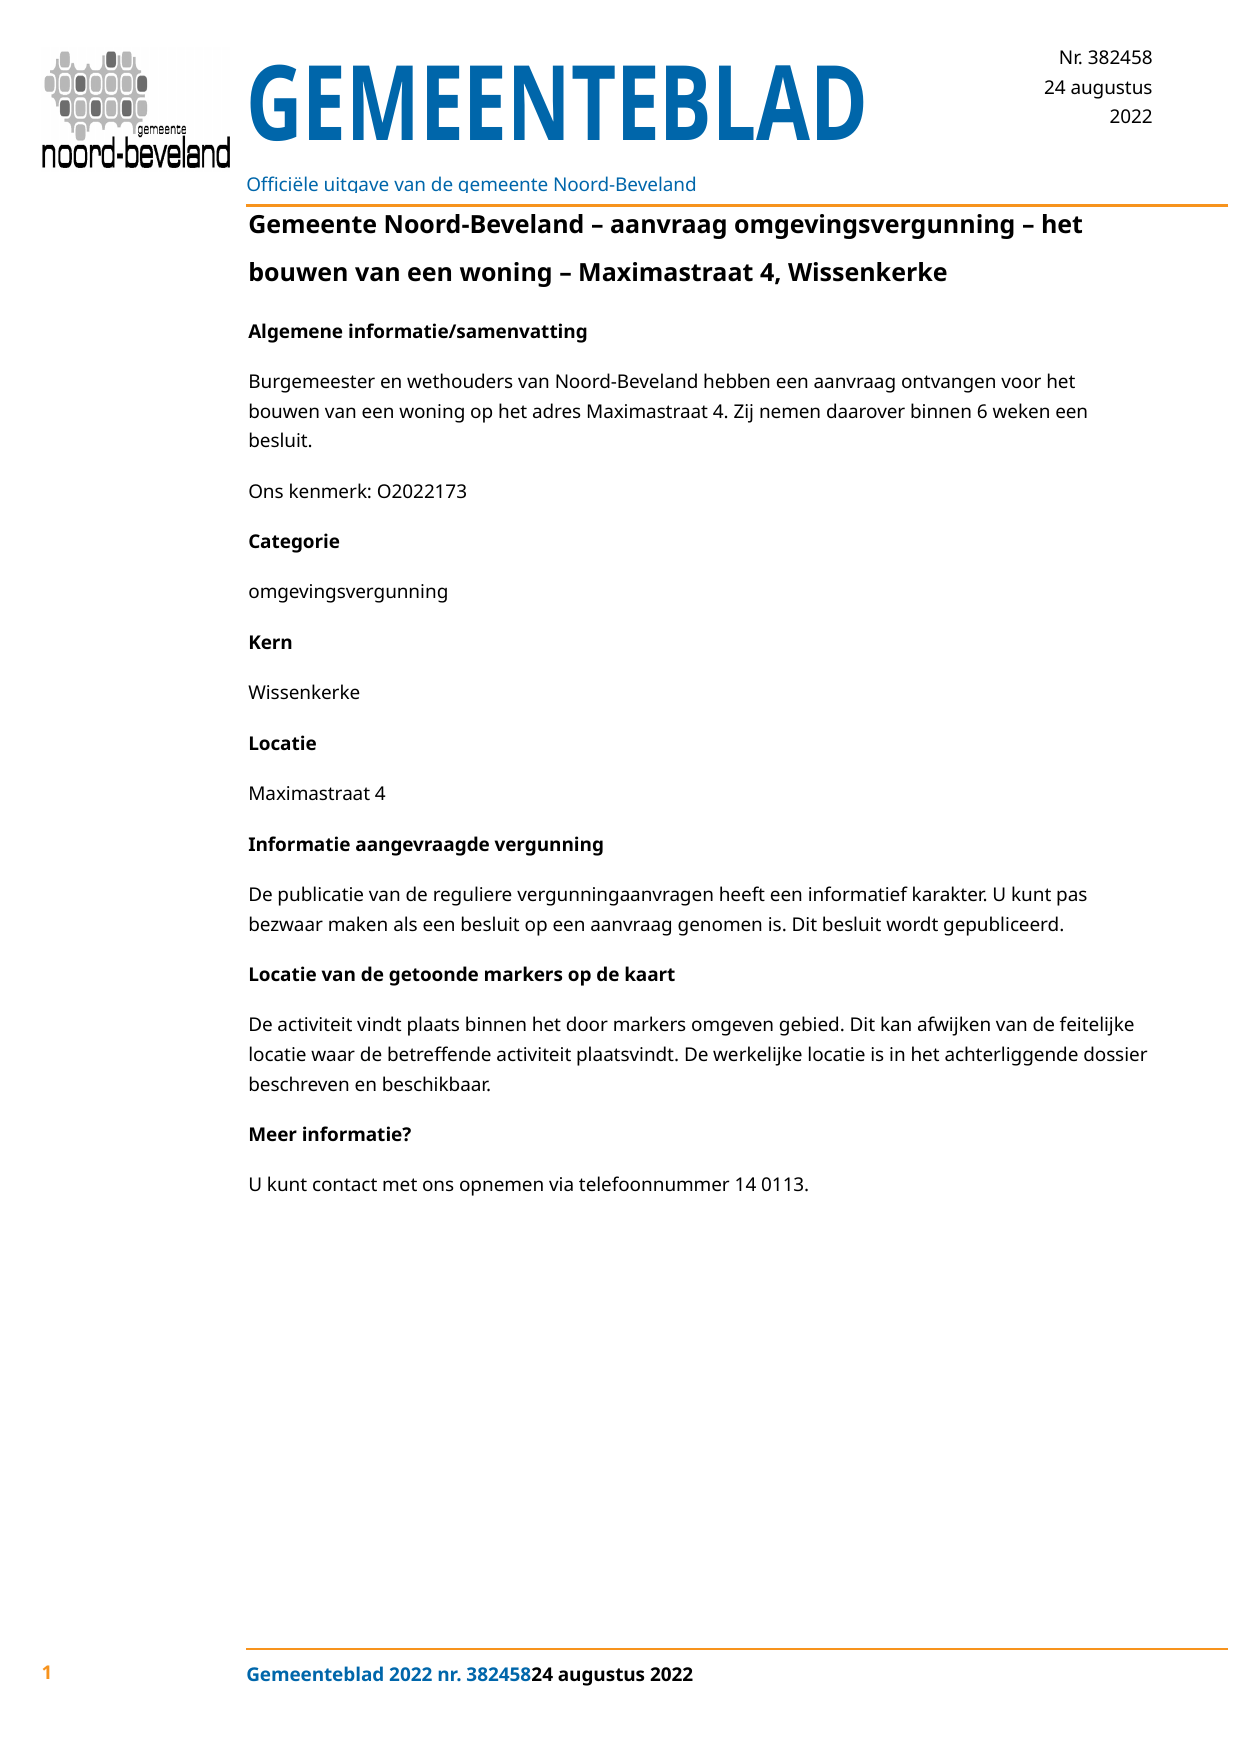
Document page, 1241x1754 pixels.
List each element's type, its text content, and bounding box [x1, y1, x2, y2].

text omgevingsvergunning [248, 579, 1152, 604]
text Algemene informatie/samenvatting [248, 318, 1152, 344]
picture [41, 47, 231, 172]
text Locatie [248, 730, 1152, 756]
text Meer informatie? [248, 1121, 1152, 1147]
text Wissenkerke [248, 679, 1152, 705]
text Ons kenmerk: O2022173 [248, 478, 1152, 504]
text Locatie van de getoonde markers op de kaart [248, 961, 1152, 987]
text Categorie [248, 528, 1152, 554]
text Informatie aangevraagde vergunning [248, 831, 1152, 857]
text Kern [248, 629, 1152, 655]
text De activiteit vindt plaats binnen het door markers omgeven gebied. Dit kan afwijken van de feitelijke locatie waar de betreffende activiteit plaatsvindt. De werkelijke locatie is in het achterliggende dossier beschreven en beschikbaar. [248, 1012, 1152, 1097]
text De publicatie van de reguliere vergunningaanvragen heeft een informatief karakter. U kunt pas bezwaar maken als een besluit op een aanvraag genomen is. Dit besluit wordt gepubliceerd. [248, 881, 1152, 937]
text Maximastraat 4 [248, 780, 1152, 806]
text Burgemeester en wethouders van Noord-Beveland hebben een aanvraag ontvangen voor het bouwen van een woning op het adres Maximastraat 4. Zij nemen daarover binnen 6 weken een besluit. [248, 368, 1152, 453]
text U kunt contact met ons opnemen via telefoonnummer 14 0113. [248, 1172, 1152, 1197]
text Gemeente Noord-Beveland – aanvraag omgevingsvergunning – het bouwen van een woning – Maximastraat 4, Wissenkerke [248, 207, 1152, 288]
